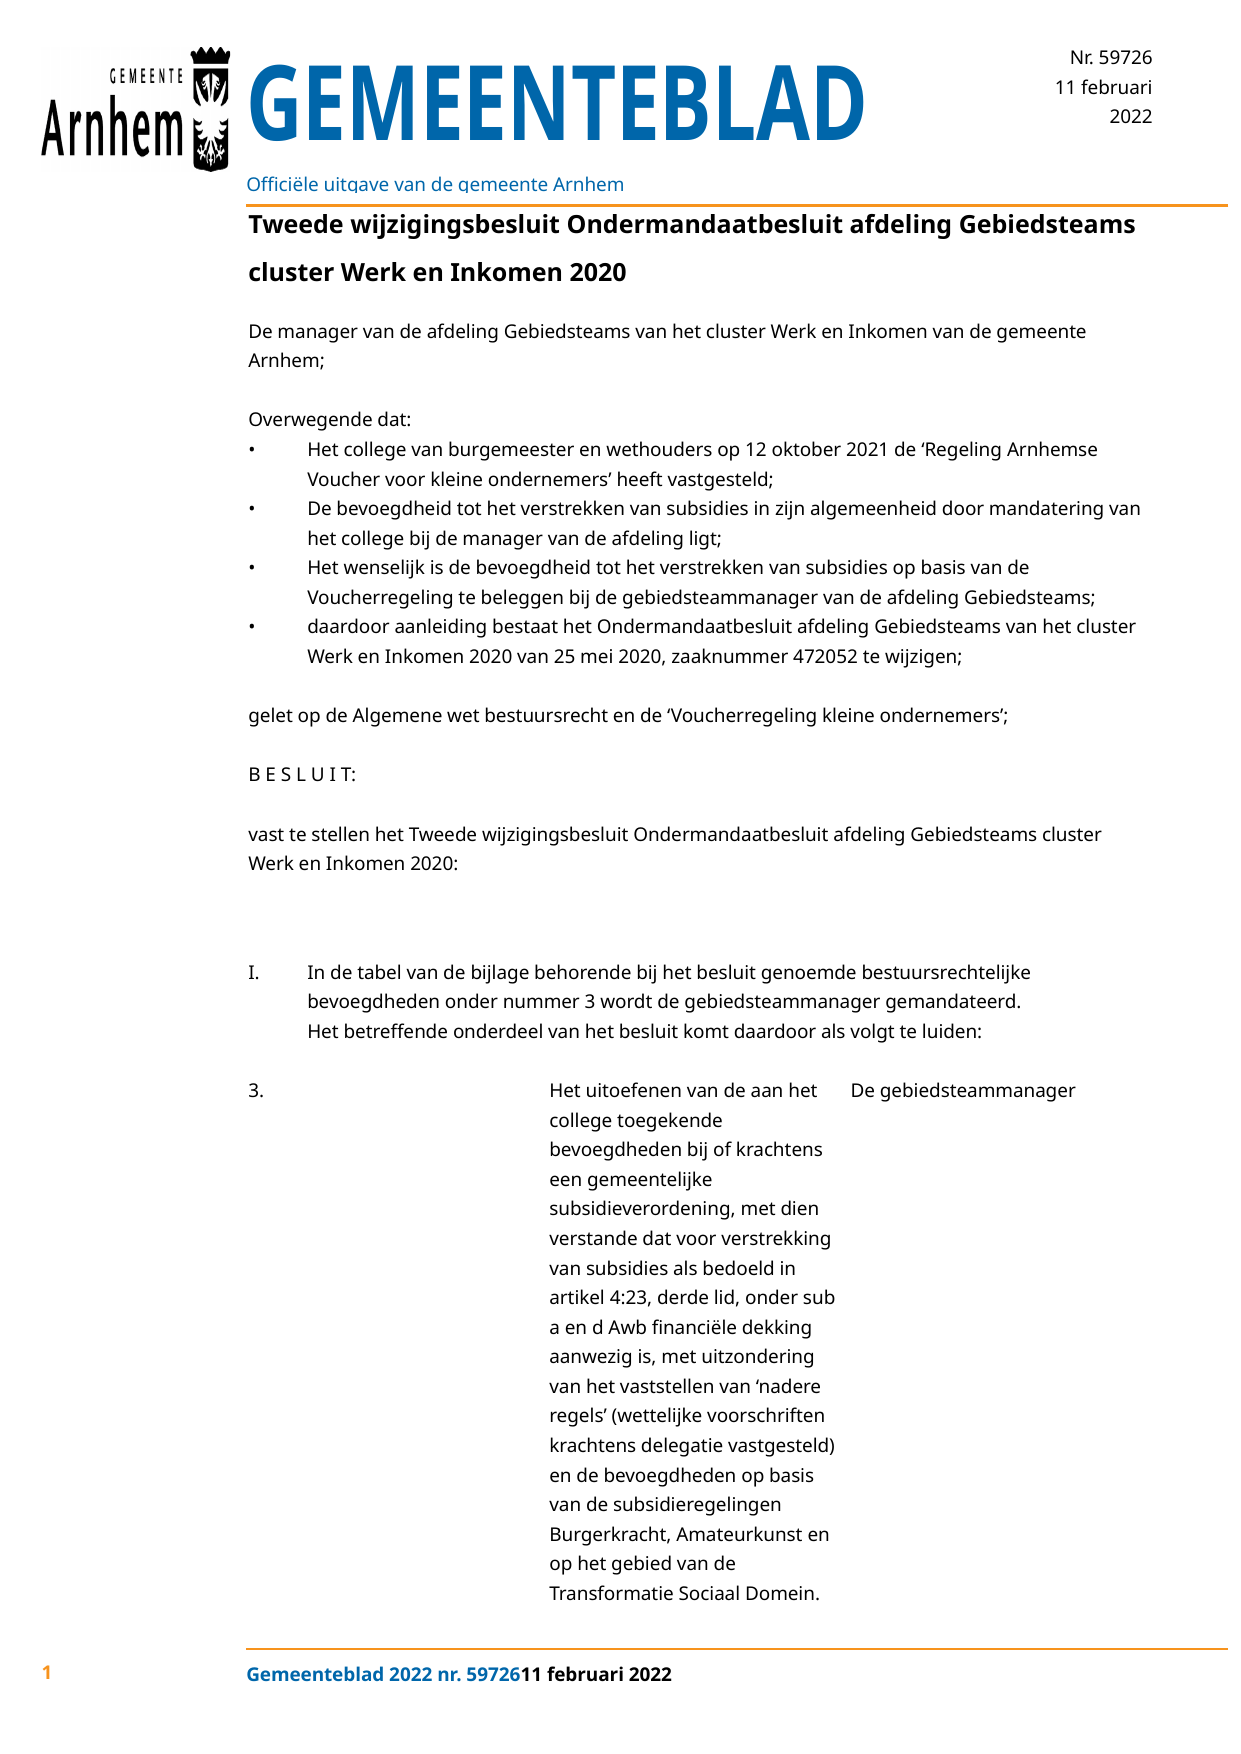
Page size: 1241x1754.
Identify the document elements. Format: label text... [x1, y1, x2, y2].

list Het wenselijk is de bevoegdheid tot het verstrekken van subsidies op basis van de Voucherregeling te beleggen bij de gebiedsteammanager van de afdeling Gebiedsteams; [248, 554, 1152, 610]
table_header 3. [248, 1077, 549, 1606]
list daardoor aanleiding bestaat het Ondermandaatbesluit afdeling Gebiedsteams van het cluster Werk en Inkomen 2020 van 25 mei 2020, zaaknummer 472052 te wijzigen; [248, 614, 1152, 669]
text vast te stellen het Tweede wijzigingsbesluit Ondermandaatbesluit afdeling Gebiedsteams cluster Werk en Inkomen 2020: [248, 821, 1152, 876]
picture [41, 47, 231, 172]
text De manager van de afdeling Gebiedsteams van het cluster Werk en Inkomen van de gemeente Arnhem; [248, 318, 1152, 373]
list Het college van burgemeester en wethouders op 12 oktober 2021 de ‘Regeling Arnhemse Voucher voor kleine ondernemers’ heeft vastgesteld; [248, 436, 1152, 492]
list In de tabel van de bijlage behorende bij het besluit genoemde bestuursrechtelijke bevoegdheden onder nummer 3 wordt de gebiedsteammanager gemandateerd. [248, 959, 1152, 1014]
text Overwegende dat: [248, 407, 1152, 432]
text Tweede wijzigingsbesluit Ondermandaatbesluit afdeling Gebiedsteams cluster Werk en Inkomen 2020 [248, 207, 1152, 288]
text gelet op de Algemene wet bestuursrecht en de ‘Voucherregeling kleine ondernemers’; [248, 702, 1152, 728]
list Het betreffende onderdeel van het besluit komt daardoor als volgt te luiden: [248, 1018, 1152, 1044]
list De bevoegdheid tot het verstrekken van subsidies in zijn algemeenheid door mandatering van het college bij de manager van de afdeling ligt; [248, 495, 1152, 551]
table_header Het uitoefenen van de aan het college toegekende bevoegdheden bij of krachtens een gemeentelijke subsidieverordening, met dien verstande dat voor verstrekking van subsidies als bedoeld in artikel 4:23, derde lid, onder sub a en d Awb financiële dekking aanwezig is, met uitzondering van het vaststellen van ‘nadere regels’ (wettelijke voorschriften krachtens delegatie vastgesteld) en de bevoegdheden op basis van de subsidieregelingen Burgerkracht, Amateurkunst en op het gebied van de Transformatie Sociaal Domein. [549, 1077, 850, 1606]
text B E S L U I T: [248, 762, 1152, 787]
table_header De gebiedsteammanager [850, 1077, 1152, 1606]
